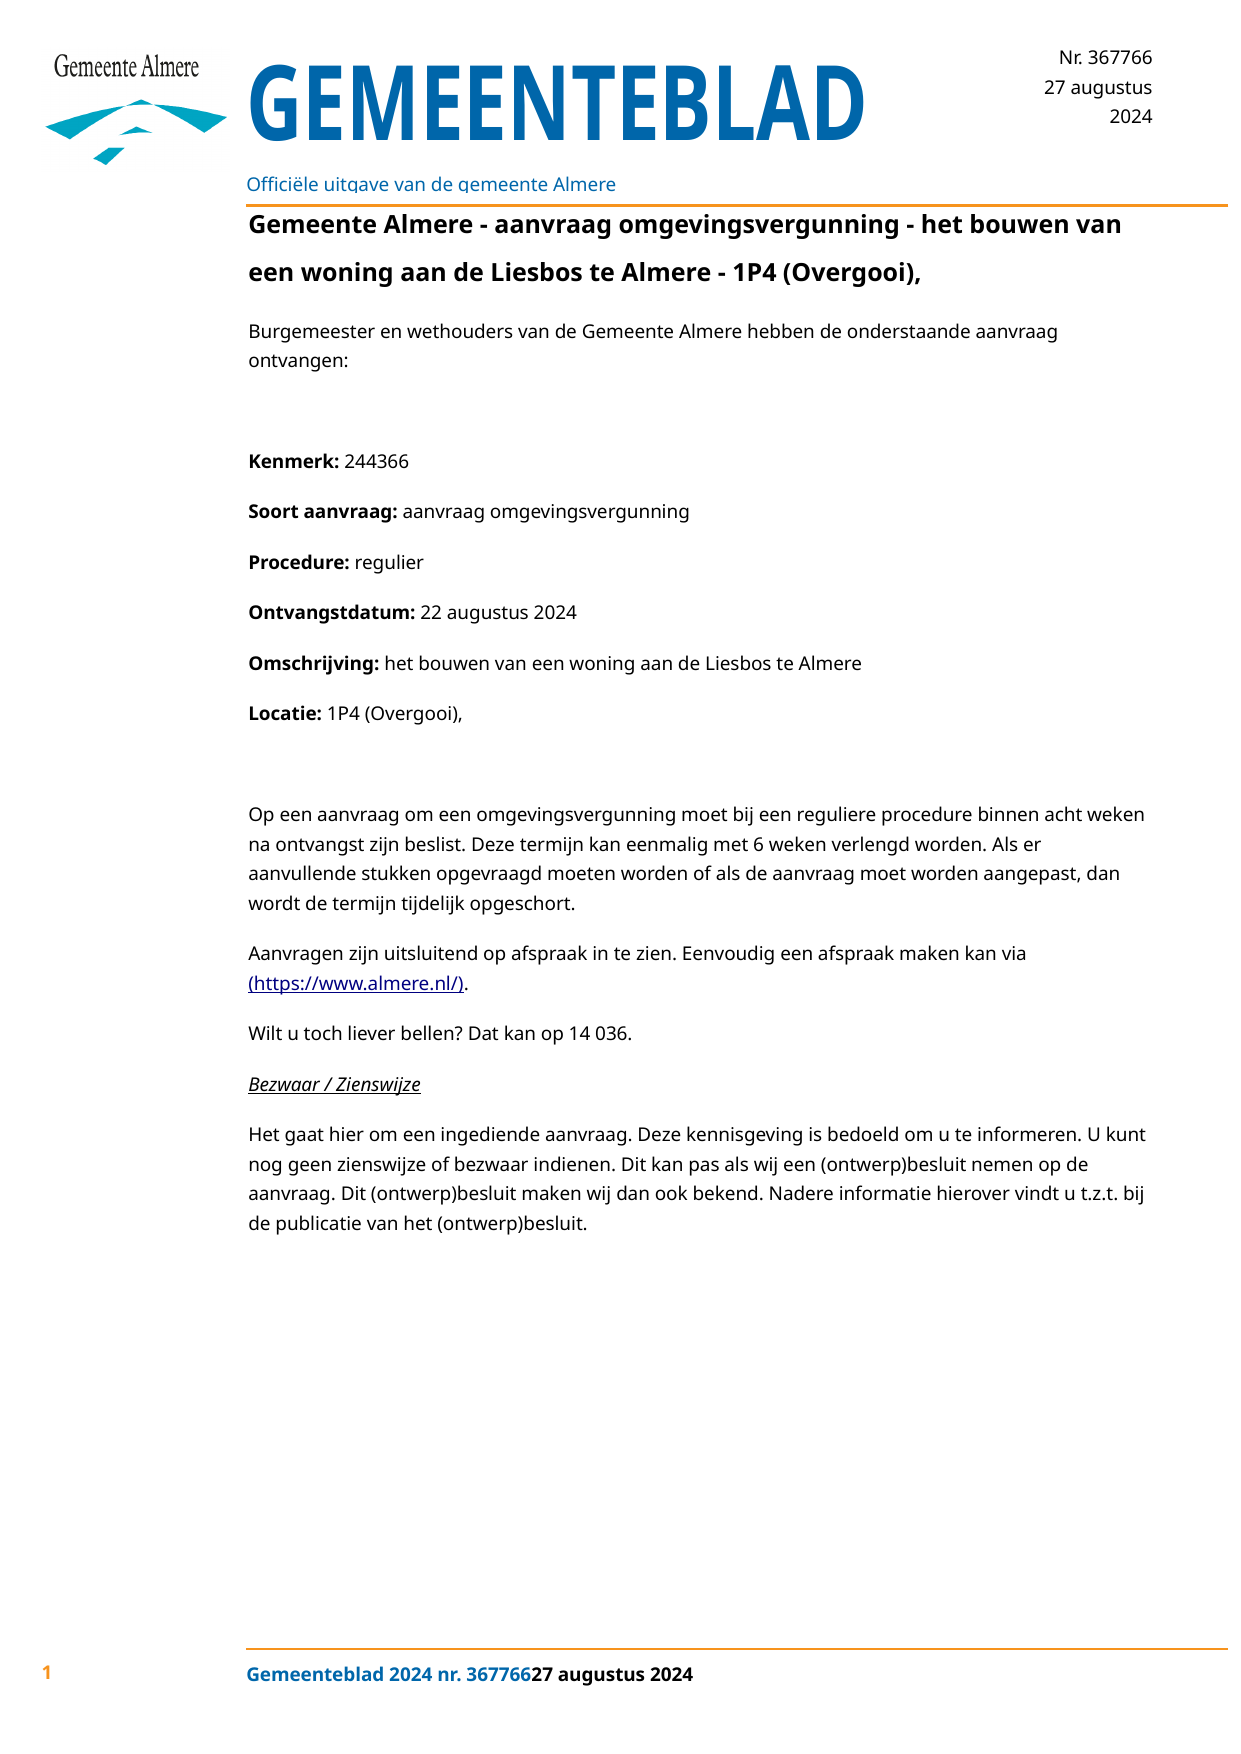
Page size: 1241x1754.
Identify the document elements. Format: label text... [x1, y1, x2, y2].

text Locatie: 1P4 (Overgooi), [248, 700, 1152, 726]
text Aanvragen zijn uitsluitend op afspraak in te zien. Eenvoudig een afspraak maken kan via (https://www.almere.nl/). [248, 940, 1152, 996]
text Kenmerk: 244366 [248, 448, 1152, 474]
text Op een aanvraag om een omgevingsvergunning moet bij een reguliere procedure binnen acht weken na ontvangst zijn beslist. Deze termijn kan eenmalig met 6 weken verlengd worden. Als er aanvullende stukken opgevraagd moeten worden of als de aanvraag moet worden aangepast, dan wordt de termijn tijdelijk opgeschort. [248, 801, 1152, 916]
picture [41, 47, 231, 172]
text Bezwaar / Zienswijze [248, 1071, 1152, 1097]
text Soort aanvraag: aanvraag omgevingsvergunning [248, 499, 1152, 524]
text Procedure: regulier [248, 549, 1152, 575]
text Het gaat hier om een ingediende aanvraag. Deze kennisgeving is bedoeld om u te informeren. U kunt nog geen zienswijze of bezwaar indienen. Dit kan pas als wij een (ontwerp)besluit nemen op de aanvraag. Dit (ontwerp)besluit maken wij dan ook bekend. Nadere informatie hierover vindt u t.z.t. bij de publicatie van het (ontwerp)besluit. [248, 1121, 1152, 1236]
text Wilt u toch liever bellen? Dat kan op 14 036. [248, 1020, 1152, 1046]
text Gemeente Almere - aanvraag omgevingsvergunning - het bouwen van een woning aan de Liesbos te Almere - 1P4 (Overgooi), [248, 207, 1152, 288]
text Omschrijving: het bouwen van een woning aan de Liesbos te Almere [248, 650, 1152, 676]
text Burgemeester en wethouders van de Gemeente Almere hebben de onderstaande aanvraag ontvangen: [248, 318, 1152, 373]
text Ontvangstdatum: 22 augustus 2024 [248, 599, 1152, 625]
